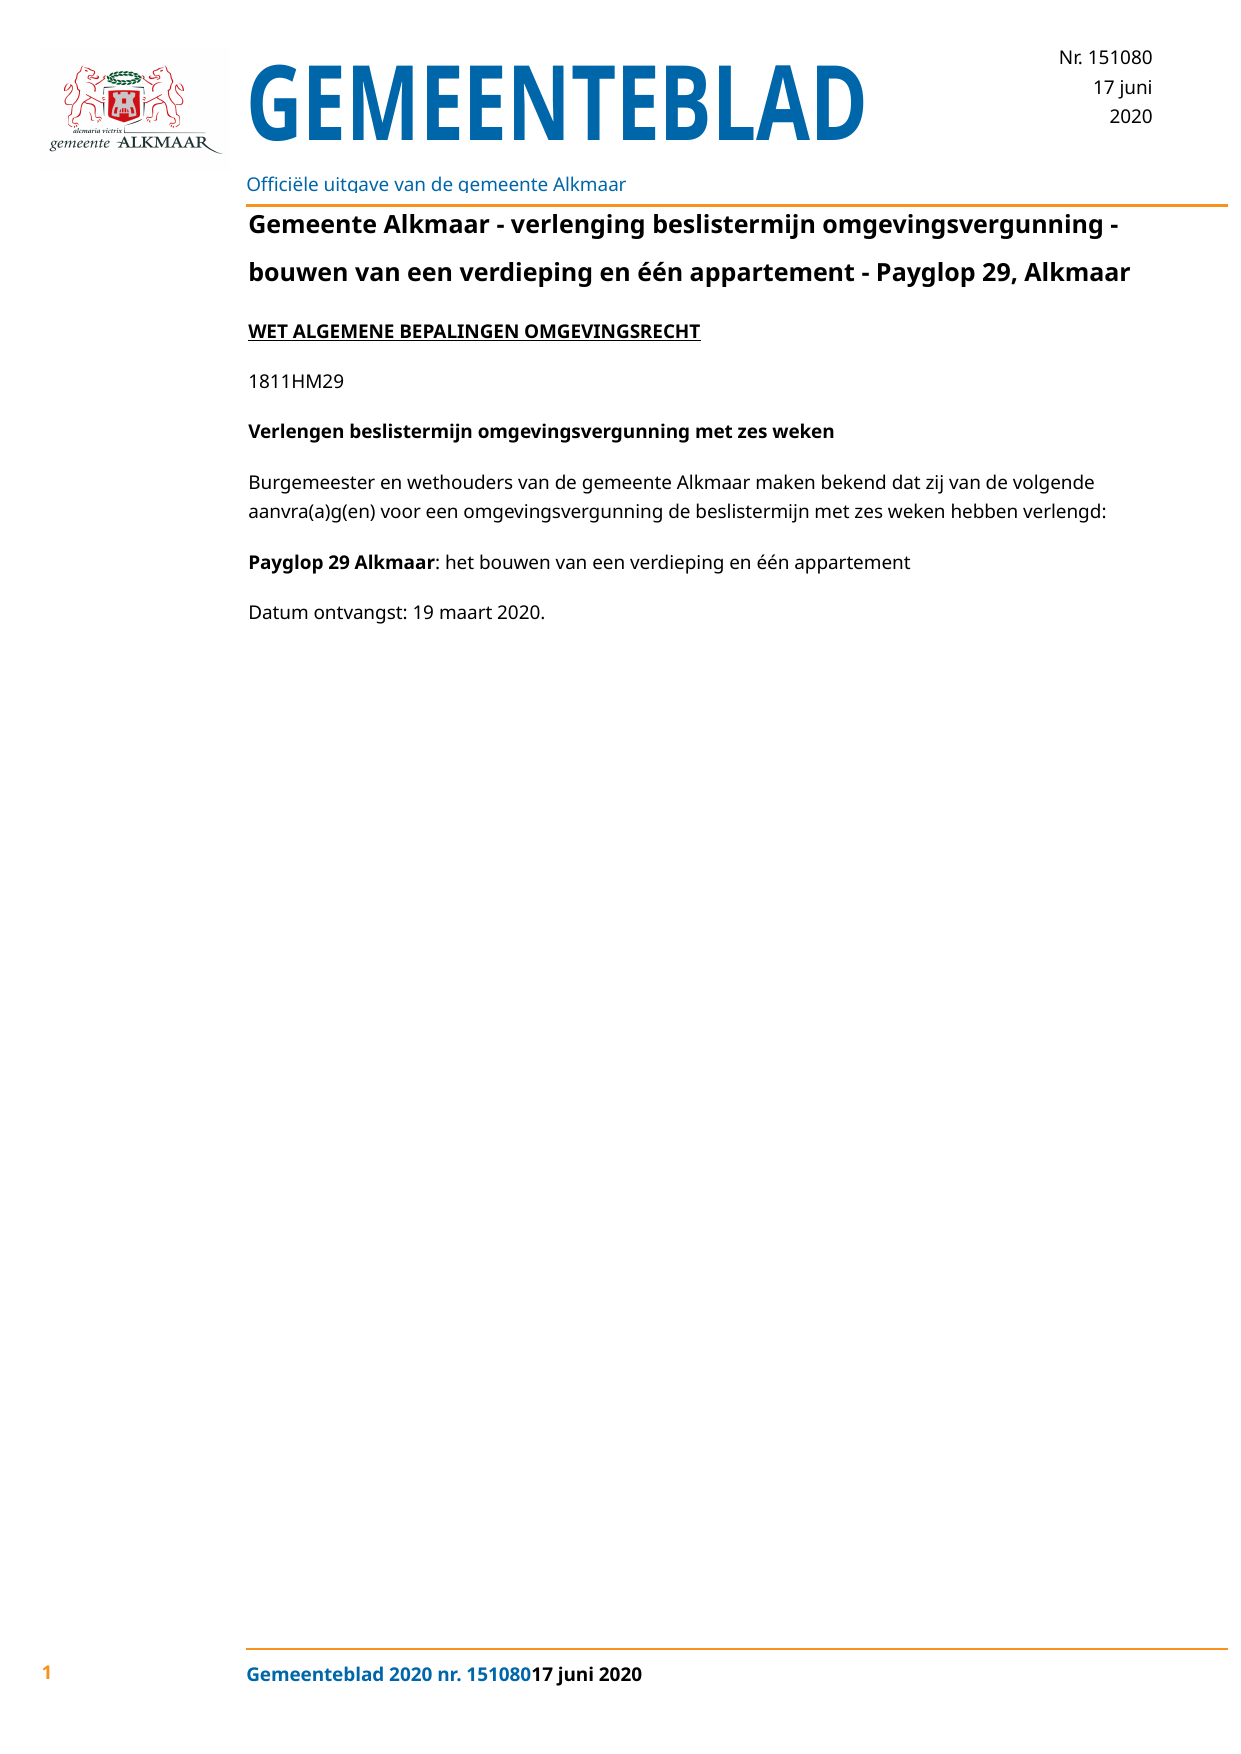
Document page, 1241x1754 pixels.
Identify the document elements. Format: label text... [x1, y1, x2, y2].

text Verlengen beslistermijn omgevingsvergunning met zes weken [248, 419, 1152, 444]
text Gemeente Alkmaar - verlenging beslistermijn omgevingsvergunning - bouwen van een verdieping en één appartement - Payglop 29, Alkmaar [248, 207, 1152, 288]
text WET ALGEMENE BEPALINGEN OMGEVINGSRECHT [248, 318, 1152, 344]
text Datum ontvangst: 19 maart 2020. [248, 599, 1152, 625]
text 1811HM29 [248, 368, 1152, 394]
text Burgemeester en wethouders van de gemeente Alkmaar maken bekend dat zij van de volgende aanvra(a)g(en) voor een omgevingsvergunning de beslistermijn met zes weken hebben verlengd: [248, 469, 1152, 524]
text Payglop 29 Alkmaar: het bouwen van een verdieping en één appartement [248, 549, 1152, 575]
picture [41, 47, 231, 172]
